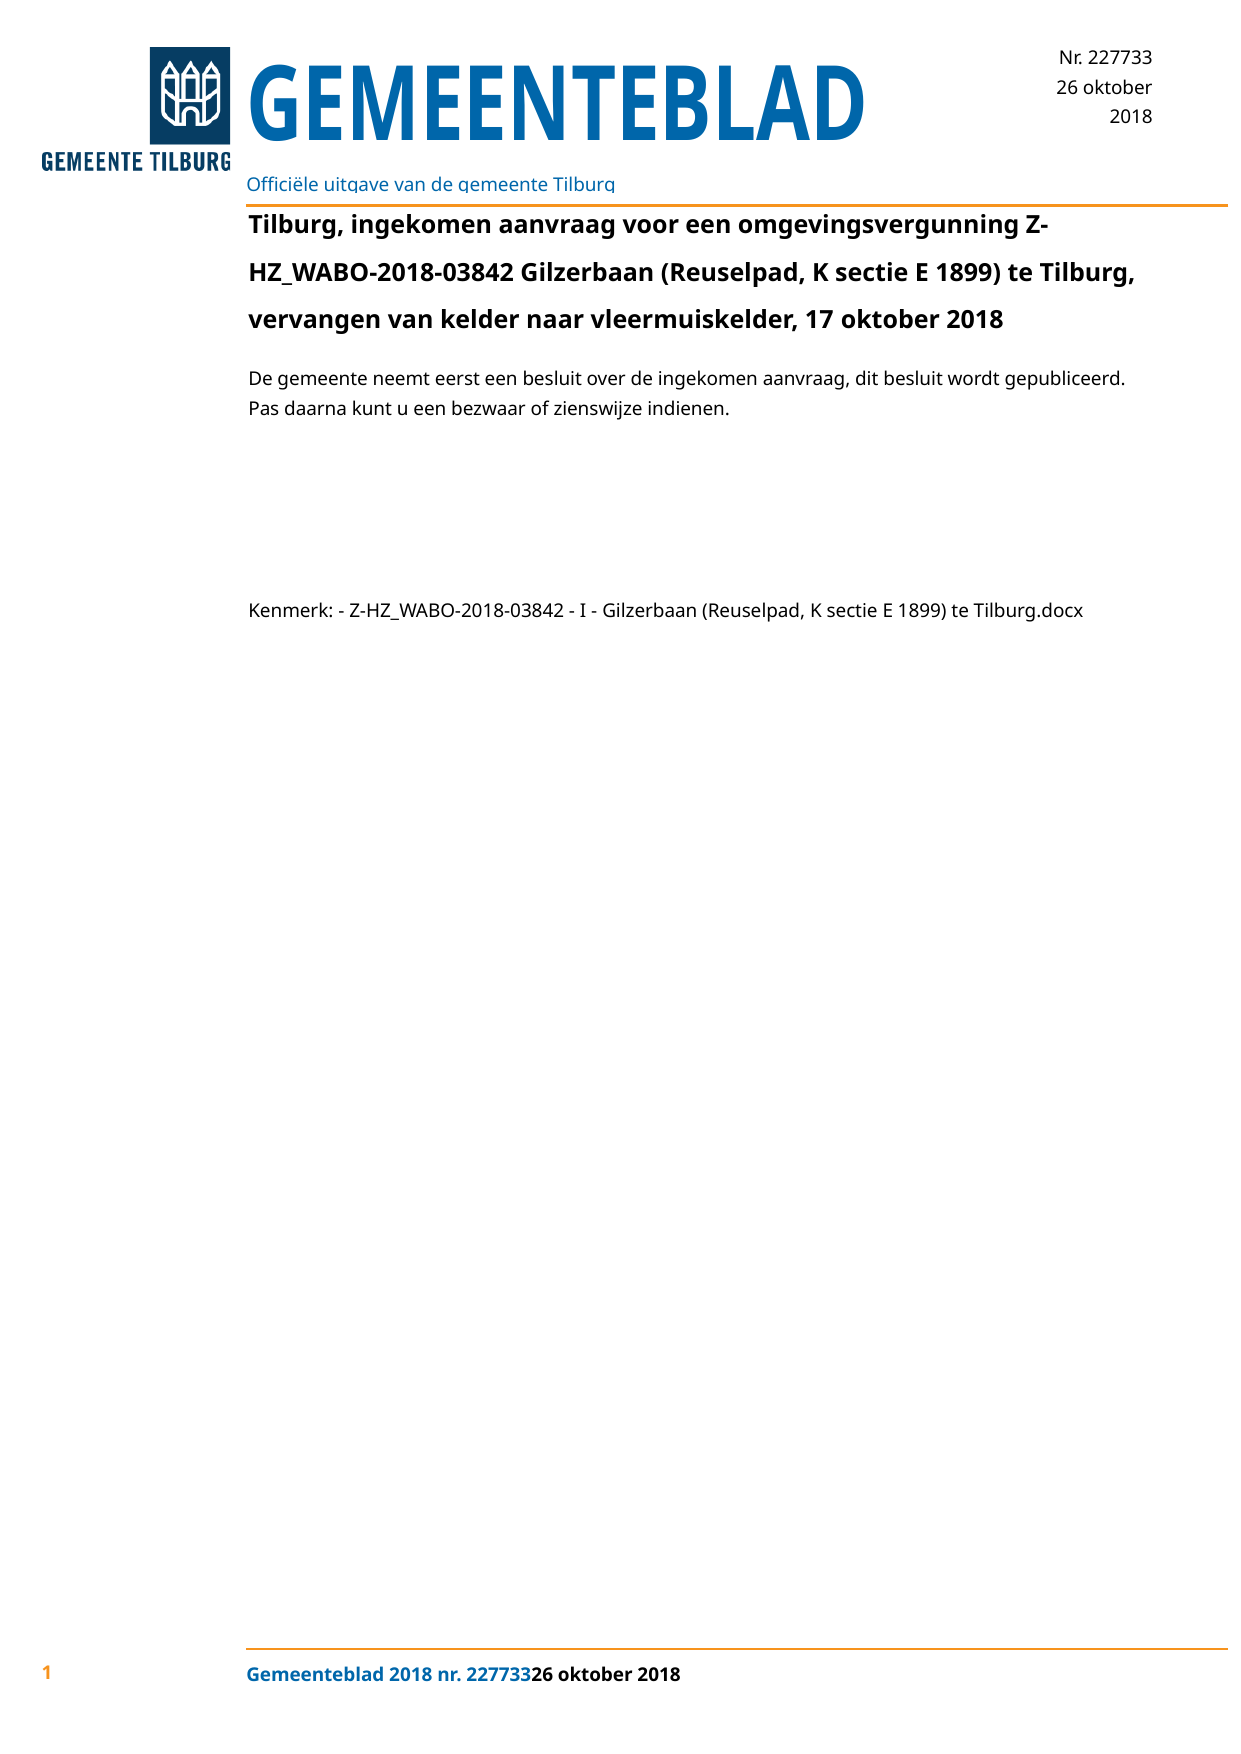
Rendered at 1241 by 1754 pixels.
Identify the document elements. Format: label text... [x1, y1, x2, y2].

picture [41, 47, 231, 172]
text Kenmerk: - Z-HZ_WABO-2018-03842 - I - Gilzerbaan (Reuselpad, K sectie E 1899) te Tilburg.docx [248, 597, 1152, 622]
text De gemeente neemt eerst een besluit over de ingekomen aanvraag, dit besluit wordt gepubliceerd. Pas daarna kunt u een bezwaar of zienswijze indienen. [248, 366, 1152, 421]
text Tilburg, ingekomen aanvraag voor een omgevingsvergunning Z-HZ_WABO-2018-03842 Gilzerbaan (Reuselpad, K sectie E 1899) te Tilburg, vervangen van kelder naar vleermuiskelder, 17 oktober 2018 [248, 207, 1152, 336]
